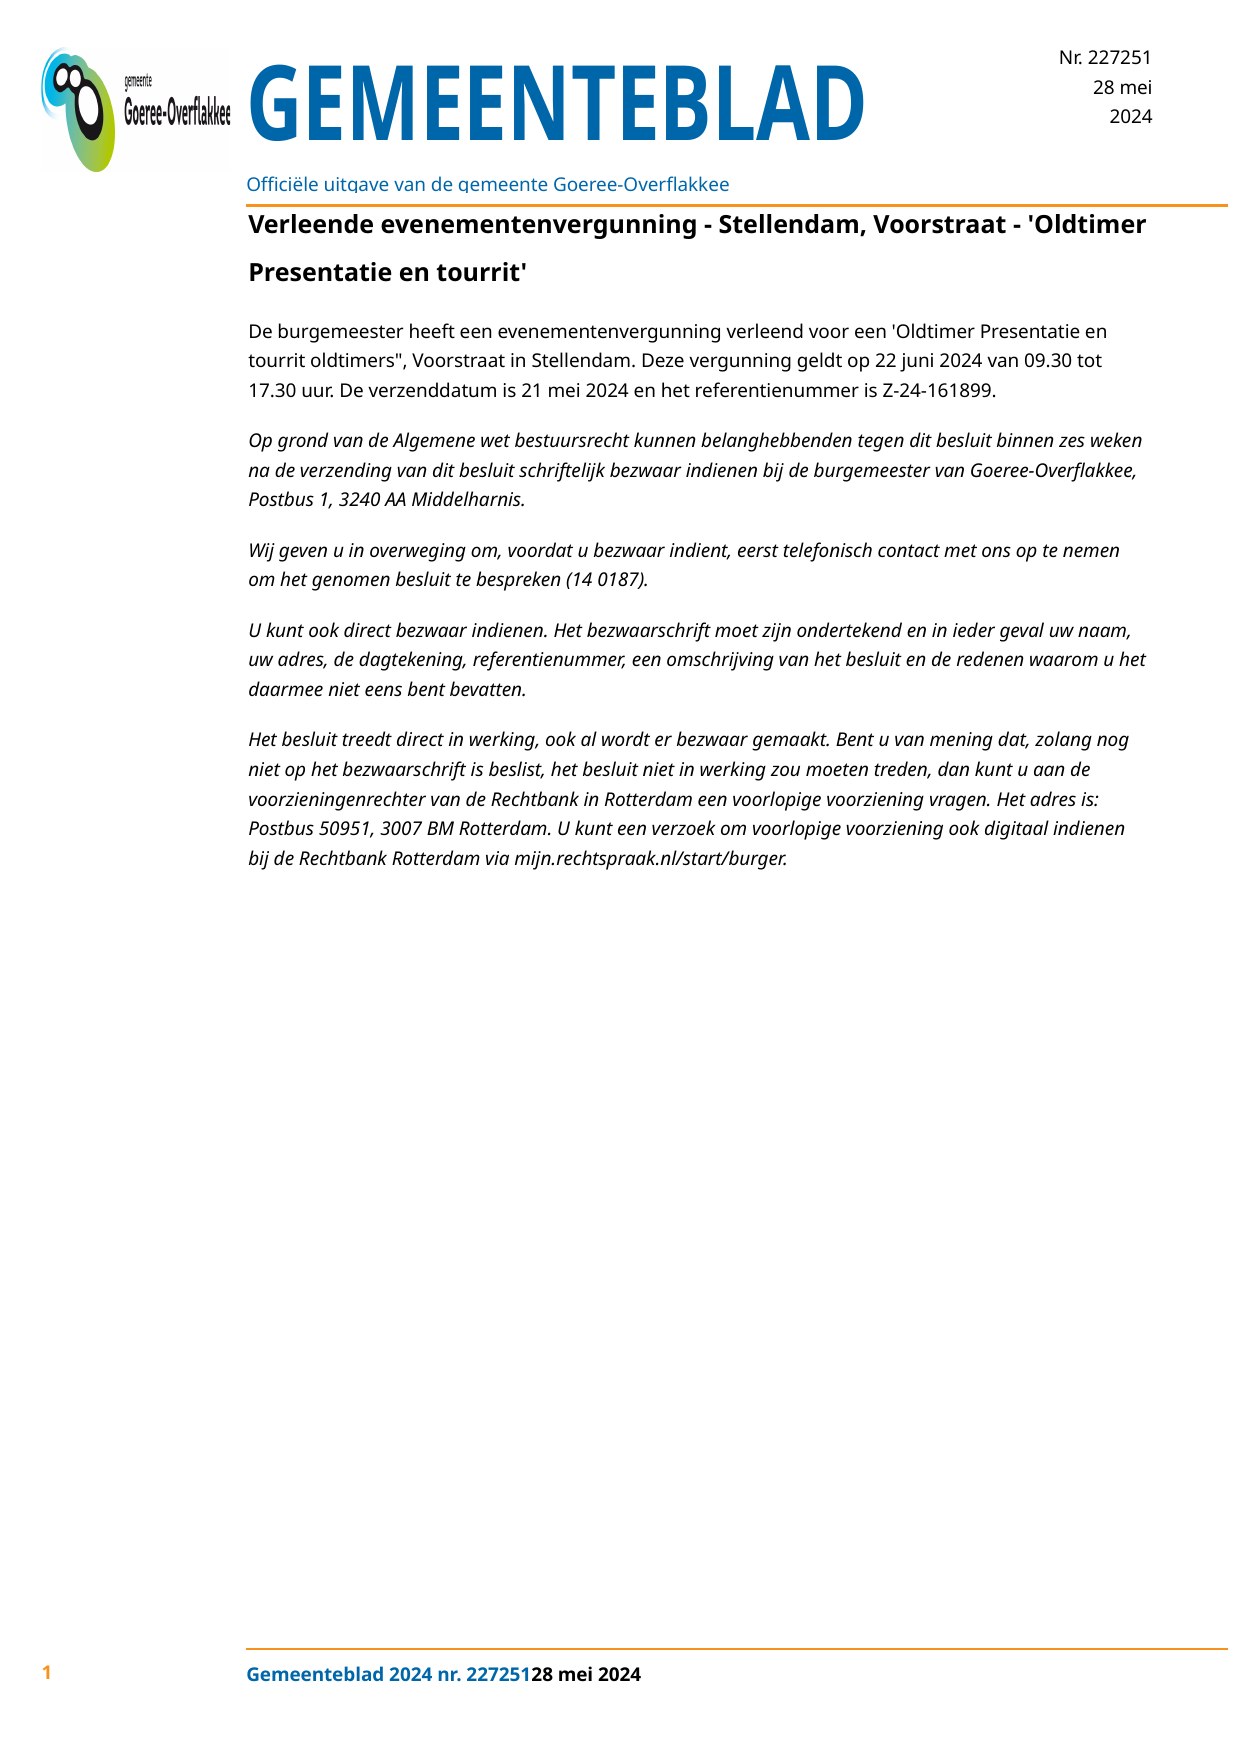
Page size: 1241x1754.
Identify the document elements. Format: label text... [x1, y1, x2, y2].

text Wij geven u in overweging om, voordat u bezwaar indient, eerst telefonisch contact met ons op te nemen om het genomen besluit te bespreken (14 0187). [248, 537, 1152, 592]
text Op grond van de Algemene wet bestuursrecht kunnen belanghebbenden tegen dit besluit binnen zes weken na de verzending van dit besluit schriftelijk bezwaar indienen bij de burgemeester van Goeree-Overflakkee, Postbus 1, 3240 AA Middelharnis. [248, 427, 1152, 512]
picture [41, 47, 231, 172]
text Het besluit treedt direct in werking, ook al wordt er bezwaar gemaakt. Bent u van mening dat, zolang nog niet op het bezwaarschrift is beslist, het besluit niet in werking zou moeten treden, dan kunt u aan de voorzieningenrechter van de Rechtbank in Rotterdam een voorlopige voorziening vragen. Het adres is: Postbus 50951, 3007 BM Rotterdam. U kunt een verzoek om voorlopige voorziening ook digitaal indienen bij de Rechtbank Rotterdam via mijn.rechtspraak.nl/start/burger. [248, 727, 1152, 871]
text De burgemeester heeft een evenementenvergunning verleend voor een 'Oldtimer Presentatie en tourrit oldtimers", Voorstraat in Stellendam. Deze vergunning geldt op 22 juni 2024 van 09.30 tot 17.30 uur. De verzenddatum is 21 mei 2024 en het referentienummer is Z-24-161899. [248, 318, 1152, 403]
text U kunt ook direct bezwaar indienen. Het bezwaarschrift moet zijn ondertekend en in ieder geval uw naam, uw adres, de dagtekening, referentienummer, een omschrijving van het besluit en de redenen waarom u het daarmee niet eens bent bevatten. [248, 617, 1152, 702]
text Verleende evenementenvergunning - Stellendam, Voorstraat - 'Oldtimer Presentatie en tourrit' [248, 207, 1152, 288]
